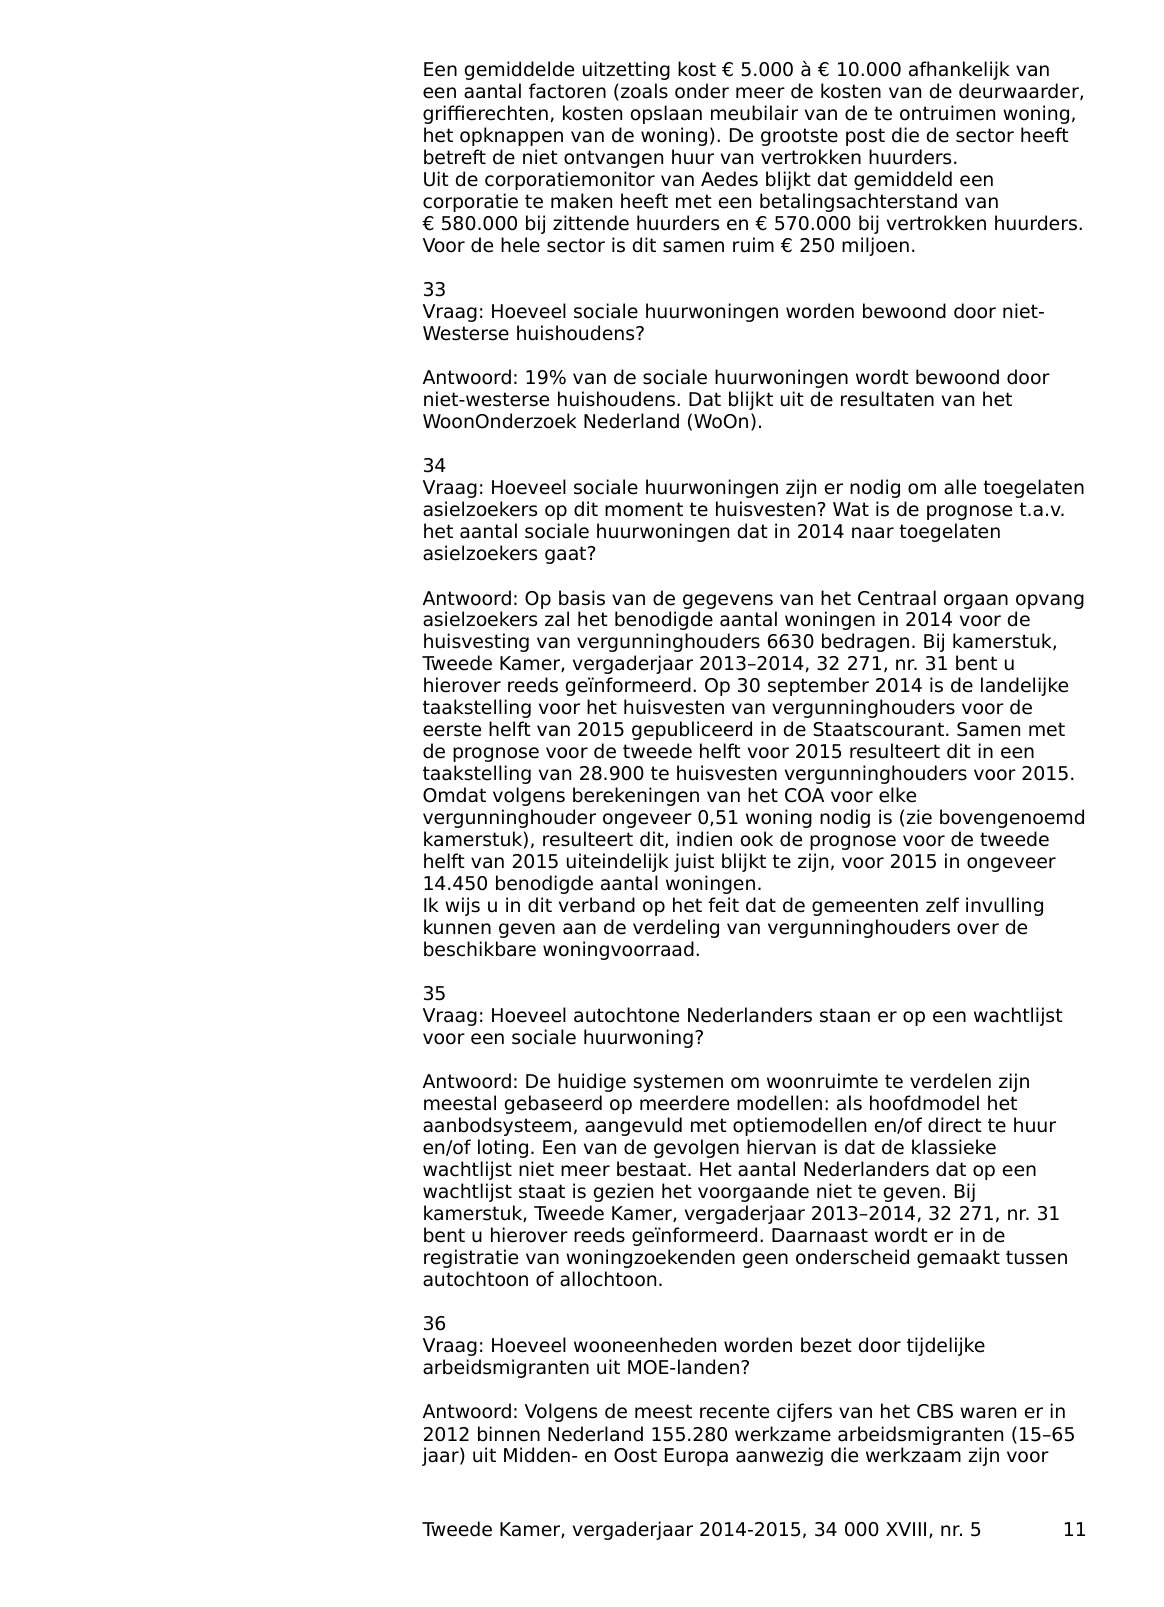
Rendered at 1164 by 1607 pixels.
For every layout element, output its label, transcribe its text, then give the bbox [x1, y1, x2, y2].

text Vraag: Hoeveel wooneenheden worden bezet door tijdelijke arbeidsmigranten uit MOE-landen? [422, 1335, 1087, 1379]
text Ik wijs u in dit verband op het feit dat de gemeenten zelf invulling kunnen geven aan de verdeling van vergunninghouders over de beschikbare woningvoorraad. [422, 895, 1087, 961]
text Een gemiddelde uitzetting kost € 5.000 à € 10.000 afhankelijk van een aantal factoren (zoals onder meer de kosten van de deurwaarder, griffierechten, kosten opslaan meubilair van de te ontruimen woning, het opknappen van de woning). De grootste post die de sector heeft betreft de niet ontvangen huur van vertrokken huurders. [422, 59, 1087, 169]
text Antwoord: Volgens de meest recente cijfers van het CBS waren er in 2012 binnen Nederland 155.280 werkzame arbeidsmigranten (15–65 jaar) uit Midden- en Oost Europa aanwezig die werkzaam zijn voor [422, 1401, 1087, 1467]
text Vraag: Hoeveel sociale huurwoningen worden bewoond door niet-Westerse huishoudens? [422, 301, 1087, 345]
text Vraag: Hoeveel autochtone Nederlanders staan er op een wachtlijst voor een sociale huurwoning? [422, 1005, 1087, 1049]
text 33 [422, 279, 1087, 301]
text Antwoord: 19% van de sociale huurwoningen wordt bewoond door niet-westerse huishoudens. Dat blijkt uit de resultaten van het WoonOnderzoek Nederland (WoOn). [422, 367, 1087, 433]
text Antwoord: De huidige systemen om woonruimte te verdelen zijn meestal gebaseerd op meerdere modellen: als hoofdmodel het aanbodsysteem, aangevuld met optiemodellen en/of direct te huur en/of loting. Een van de gevolgen hiervan is dat de klassieke wachtlijst niet meer bestaat. Het aantal Nederlanders dat op een wachtlijst staat is gezien het voorgaande niet te geven. Bij kamerstuk, Tweede Kamer, vergaderjaar 2013–2014, 32 271, nr. 31 bent u hierover reeds geïnformeerd. Daarnaast wordt er in de registratie van woningzoekenden geen onderscheid gemaakt tussen autochtoon of allochtoon. [422, 1071, 1087, 1291]
text 35 [422, 983, 1087, 1005]
text Uit de corporatiemonitor van Aedes blijkt dat gemiddeld een corporatie te maken heeft met een betalingsachterstand van € 580.000 bij zittende huurders en € 570.000 bij vertrokken huurders. Voor de hele sector is dit samen ruim € 250 miljoen. [422, 169, 1087, 257]
text Antwoord: Op basis van de gegevens van het Centraal orgaan opvang asielzoekers zal het benodigde aantal woningen in 2014 voor de huisvesting van vergunninghouders 6630 bedragen. Bij kamerstuk, Tweede Kamer, vergaderjaar 2013–2014, 32 271, nr. 31 bent u hierover reeds geïnformeerd. Op 30 september 2014 is de landelijke taakstelling voor het huisvesten van vergunninghouders voor de eerste helft van 2015 gepubliceerd in de Staatscourant. Samen met de prognose voor de tweede helft voor 2015 resulteert dit in een taakstelling van 28.900 te huisvesten vergunninghouders voor 2015. Omdat volgens berekeningen van het COA voor elke vergunninghouder ongeveer 0,51 woning nodig is (zie bovengenoemd kamerstuk), resulteert dit, indien ook de prognose voor de tweede helft van 2015 uiteindelijk juist blijkt te zijn, voor 2015 in ongeveer 14.450 benodigde aantal woningen. [422, 587, 1087, 895]
text 36 [422, 1313, 1087, 1335]
text 34 [422, 455, 1087, 477]
text Vraag: Hoeveel sociale huurwoningen zijn er nodig om alle toegelaten asielzoekers op dit moment te huisvesten? Wat is de prognose t.a.v. het aantal sociale huurwoningen dat in 2014 naar toegelaten asielzoekers gaat? [422, 477, 1087, 565]
